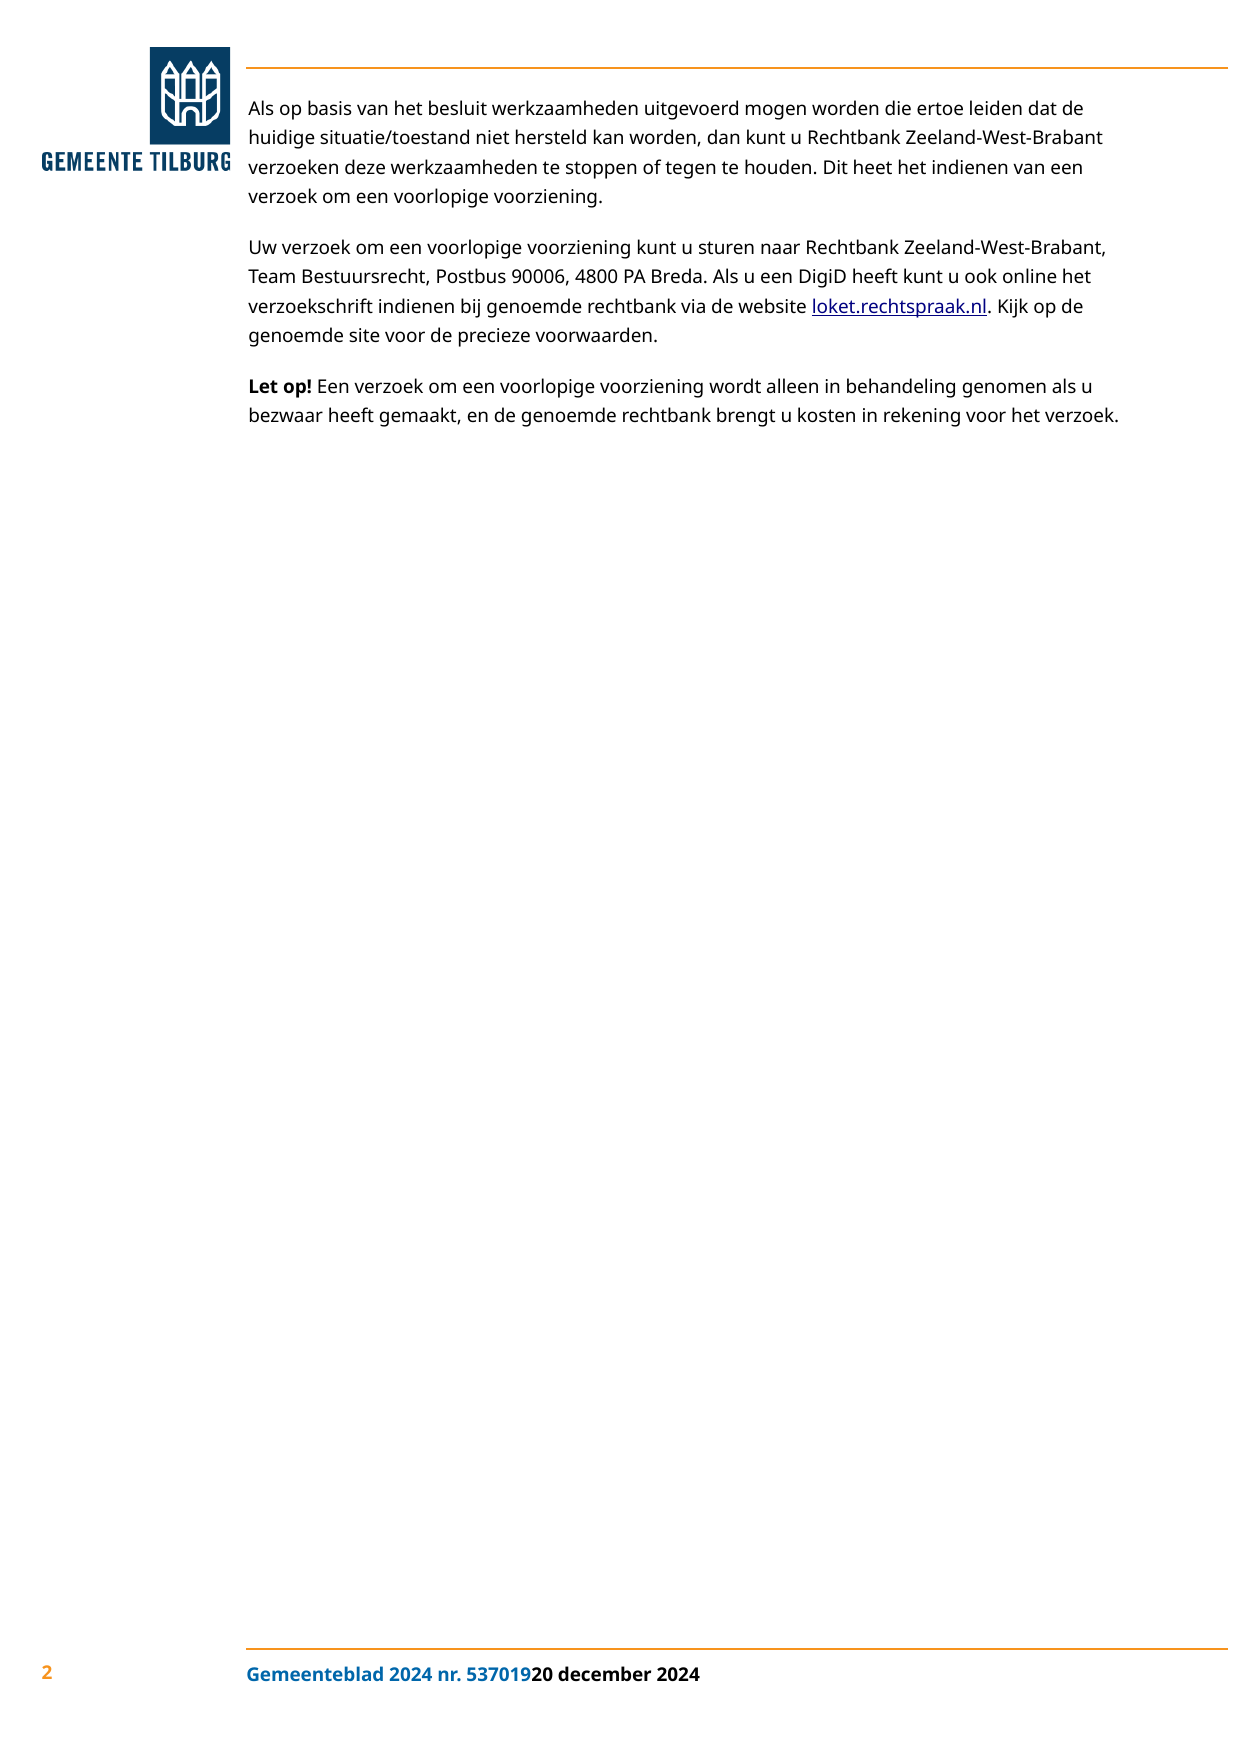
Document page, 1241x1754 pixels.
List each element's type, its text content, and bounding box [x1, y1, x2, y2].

picture [41, 47, 231, 172]
text Let op! Een verzoek om een voorlopige voorziening wordt alleen in behandeling genomen als u bezwaar heeft gemaakt, en de genoemde rechtbank brengt u kosten in rekening voor het verzoek. [248, 373, 1152, 428]
text Uw verzoek om een voorlopige voorziening kunt u sturen naar Rechtbank Zeeland-West-Brabant, Team Bestuursrecht, Postbus 90006, 4800 PA Breda. Als u een DigiD heeft kunt u ook online het verzoekschrift indienen bij genoemde rechtbank via de website loket.rechtspraak.nl. Kijk op de genoemde site voor de precieze voorwaarden. [248, 234, 1152, 348]
text Als op basis van het besluit werkzaamheden uitgevoerd mogen worden die ertoe leiden dat de huidige situatie/toestand niet hersteld kan worden, dan kunt u Rechtbank Zeeland-West-Brabant verzoeken deze werkzaamheden te stoppen of tegen te houden. Dit heet het indienen van een verzoek om een voorlopige voorziening. [248, 95, 1152, 209]
